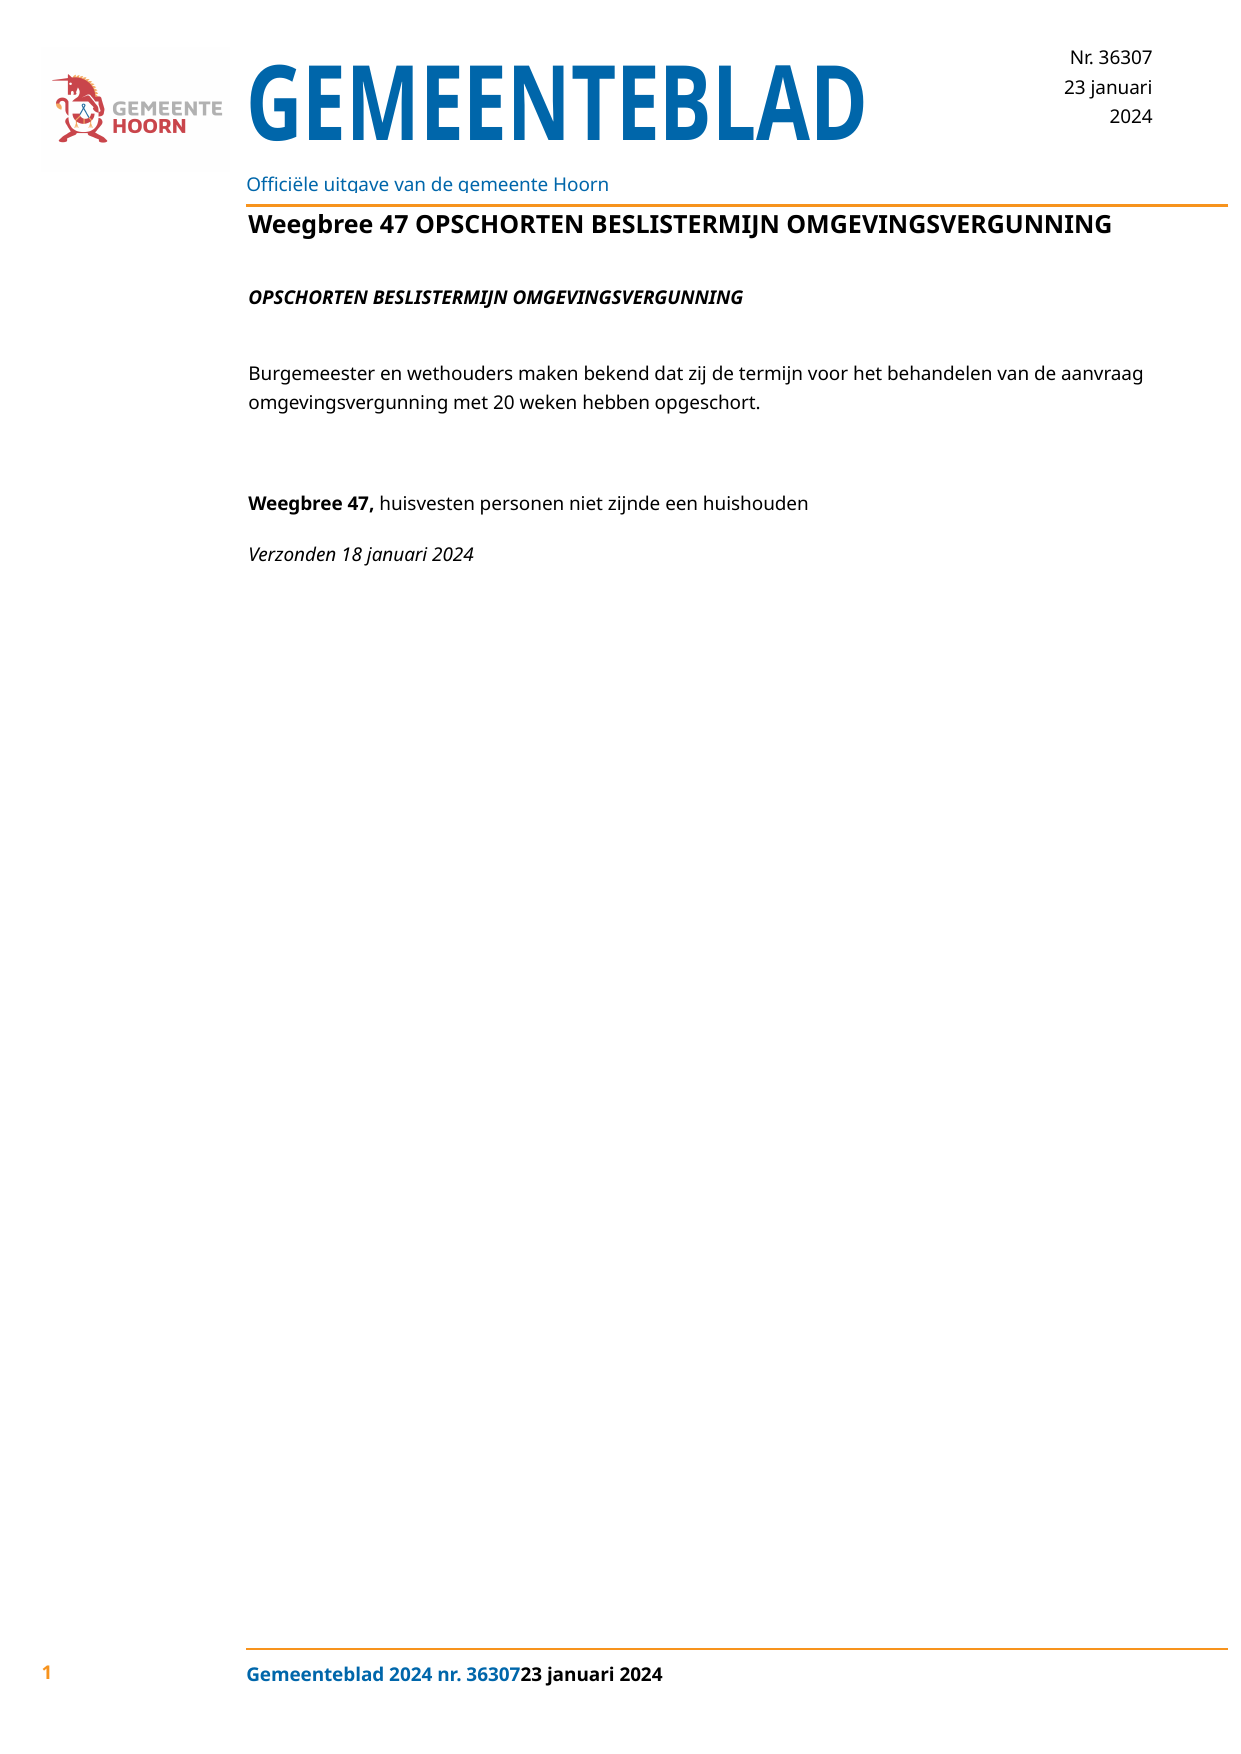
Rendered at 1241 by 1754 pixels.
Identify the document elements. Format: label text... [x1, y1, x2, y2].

text Weegbree 47, huisvesten personen niet zijnde een huishouden [248, 490, 1152, 516]
text Weegbree 47 OPSCHORTEN BESLISTERMIJN OMGEVINGSVERGUNNING [248, 207, 1152, 241]
text OPSCHORTEN BESLISTERMIJN OMGEVINGSVERGUNNING [248, 284, 1152, 309]
text Burgemeester en wethouders maken bekend dat zij de termijn voor het behandelen van de aanvraag omgevingsvergunning met 20 weken hebben opgeschort. [248, 360, 1152, 415]
picture [41, 47, 231, 172]
text Verzonden 18 januari 2024 [248, 541, 1152, 567]
